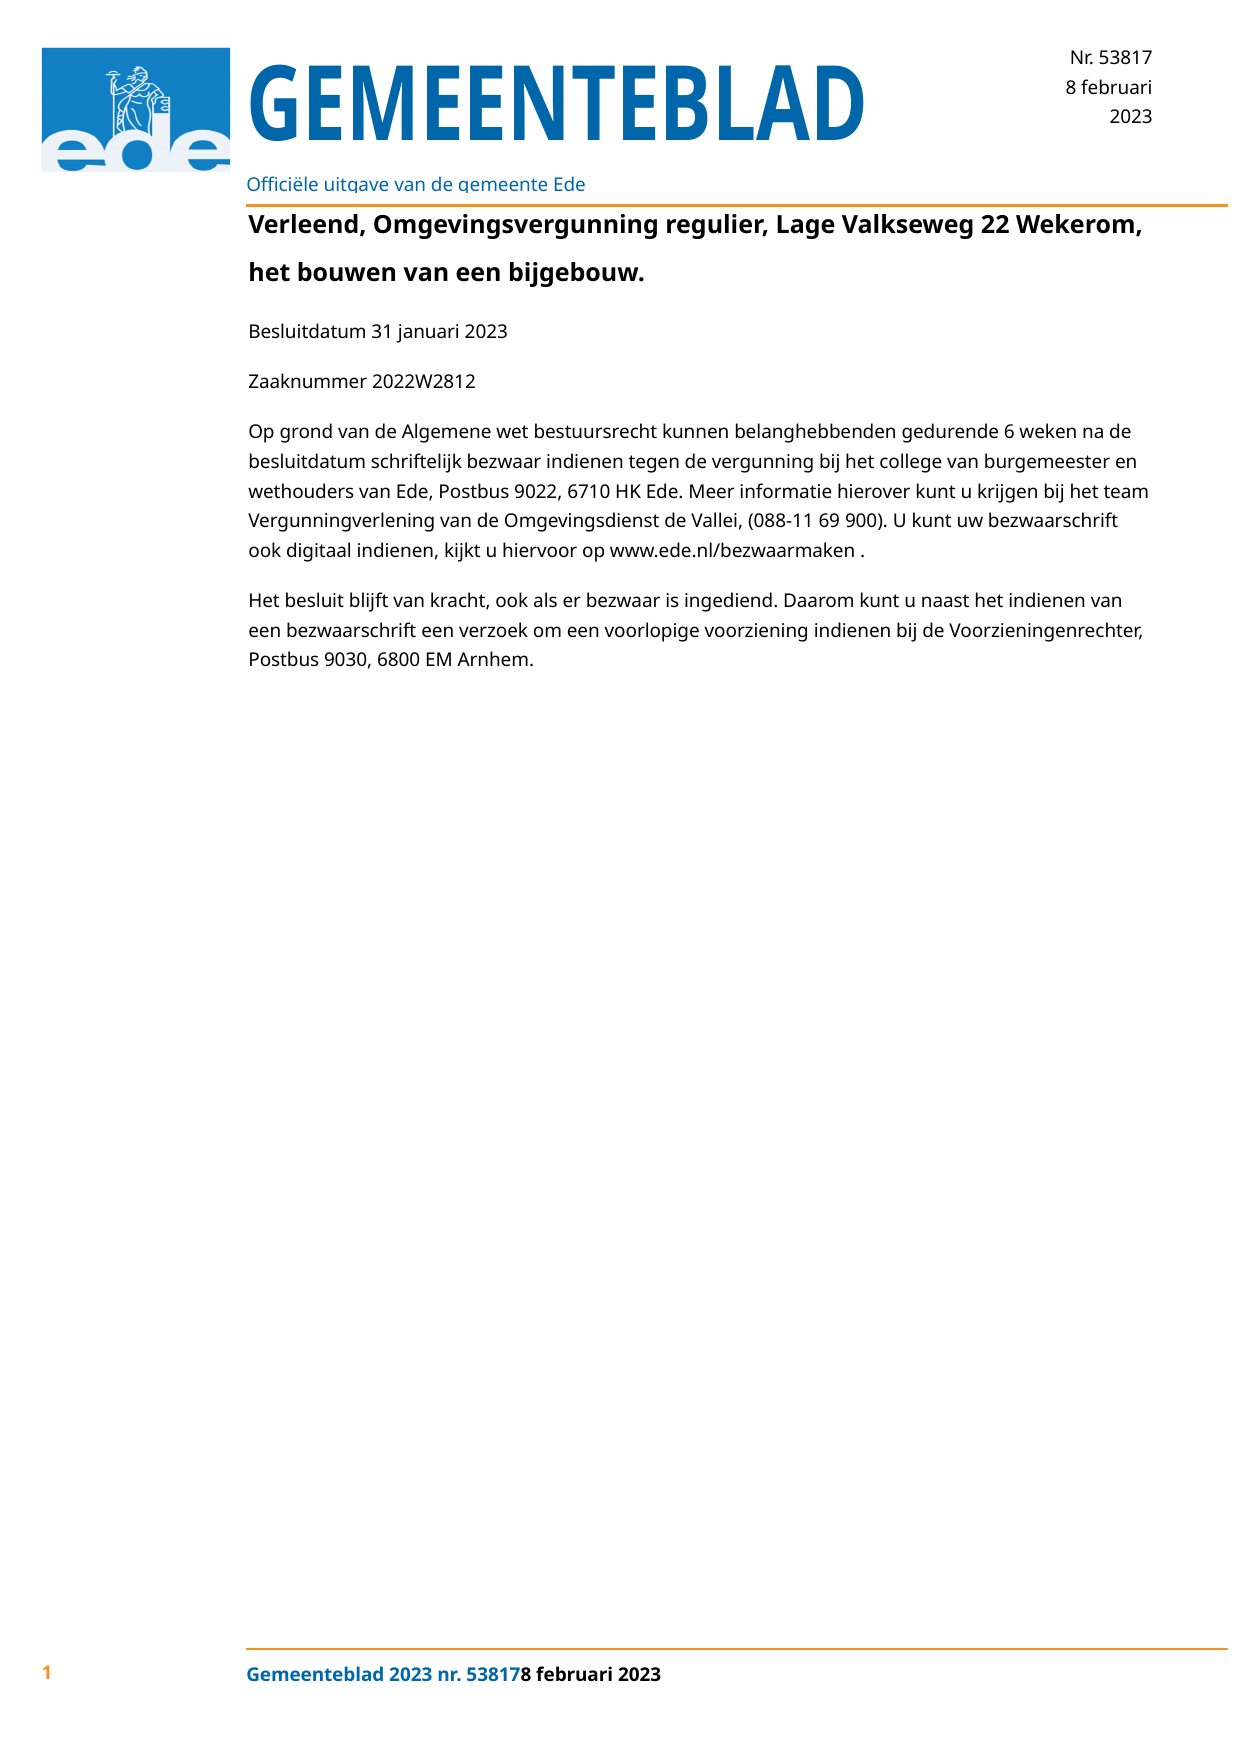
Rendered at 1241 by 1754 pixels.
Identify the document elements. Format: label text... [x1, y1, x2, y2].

text Besluitdatum 31 januari 2023 [248, 318, 1152, 344]
text Op grond van de Algemene wet bestuursrecht kunnen belanghebbenden gedurende 6 weken na de besluitdatum schriftelijk bezwaar indienen tegen de vergunning bij het college van burgemeester en wethouders van Ede, Postbus 9022, 6710 HK Ede. Meer informatie hierover kunt u krijgen bij het team Vergunningverlening van de Omgevingsdienst de Vallei, (088-11 69 900). U kunt uw bezwaarschrift ook digitaal indienen, kijkt u hiervoor op www.ede.nl/bezwaarmaken . [248, 419, 1152, 563]
text Zaaknummer 2022W2812 [248, 368, 1152, 394]
text Het besluit blijft van kracht, ook als er bezwaar is ingediend. Daarom kunt u naast het indienen van een bezwaarschrift een verzoek om een voorlopige voorziening indienen bij de Voorzieningenrechter, Postbus 9030, 6800 EM Arnhem. [248, 587, 1152, 672]
picture [41, 47, 231, 172]
text Verleend, Omgevingsvergunning regulier, Lage Valkseweg 22 Wekerom, het bouwen van een bijgebouw. [248, 207, 1152, 288]
